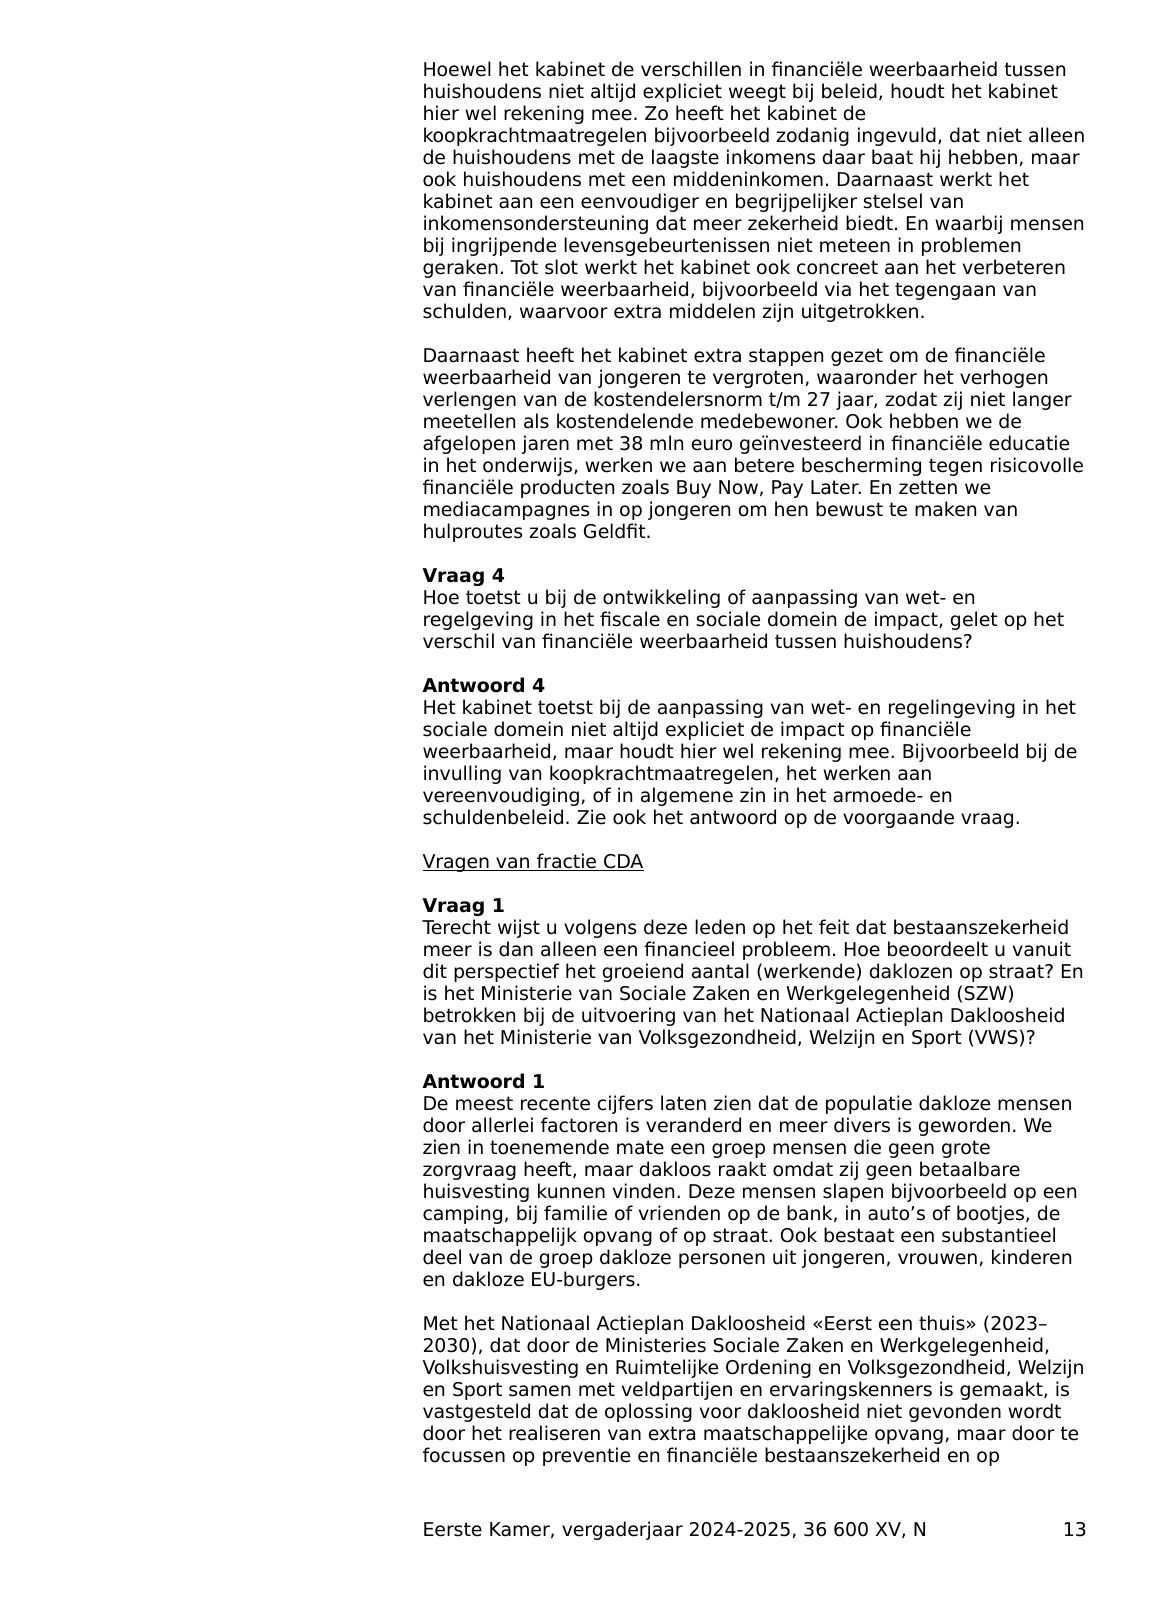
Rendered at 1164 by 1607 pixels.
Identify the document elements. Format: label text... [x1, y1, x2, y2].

text Hoe toetst u bij de ontwikkeling of aanpassing van wet- en regelgeving in het fiscale en sociale domein de impact, gelet op het verschil van financiële weerbaarheid tussen huishoudens? [422, 587, 1087, 653]
text Antwoord 4 [422, 675, 1087, 697]
text Vraag 1 [422, 895, 1087, 917]
text Het kabinet toetst bij de aanpassing van wet- en regelingeving in het sociale domein niet altijd expliciet de impact op financiële weerbaarheid, maar houdt hier wel rekening mee. Bijvoorbeeld bij de invulling van koopkrachtmaatregelen, het werken aan vereenvoudiging, of in algemene zin in het armoede- en schuldenbeleid. Zie ook het antwoord op de voorgaande vraag. [422, 697, 1087, 829]
text Antwoord 1 [422, 1071, 1087, 1093]
text Daarnaast heeft het kabinet extra stappen gezet om de financiële weerbaarheid van jongeren te vergroten, waaronder het verhogen verlengen van de kostendelersnorm t/m 27 jaar, zodat zij niet langer meetellen als kostendelende medebewoner. Ook hebben we de afgelopen jaren met 38 mln euro geïnvesteerd in financiële educatie in het onderwijs, werken we aan betere bescherming tegen risicovolle financiële producten zoals Buy Now, Pay Later. En zetten we mediacampagnes in op jongeren om hen bewust te maken van hulproutes zoals Geldfit. [422, 345, 1087, 543]
text Vraag 4 [422, 565, 1087, 587]
text Hoewel het kabinet de verschillen in financiële weerbaarheid tussen huishoudens niet altijd expliciet weegt bij beleid, houdt het kabinet hier wel rekening mee. Zo heeft het kabinet de koopkrachtmaatregelen bijvoorbeeld zodanig ingevuld, dat niet alleen de huishoudens met de laagste inkomens daar baat hij hebben, maar ook huishoudens met een middeninkomen. Daarnaast werkt het kabinet aan een eenvoudiger en begrijpelijker stelsel van inkomensondersteuning dat meer zekerheid biedt. En waarbij mensen bij ingrijpende levensgebeurtenissen niet meteen in problemen geraken. Tot slot werkt het kabinet ook concreet aan het verbeteren van financiële weerbaarheid, bijvoorbeeld via het tegengaan van schulden, waarvoor extra middelen zijn uitgetrokken. [422, 59, 1087, 323]
text Terecht wijst u volgens deze leden op het feit dat bestaanszekerheid meer is dan alleen een financieel probleem. Hoe beoordeelt u vanuit dit perspectief het groeiend aantal (werkende) daklozen op straat? En is het Ministerie van Sociale Zaken en Werkgelegenheid (SZW) betrokken bij de uitvoering van het Nationaal Actieplan Dakloosheid van het Ministerie van Volksgezondheid, Welzijn en Sport (VWS)? [422, 917, 1087, 1049]
text De meest recente cijfers laten zien dat de populatie dakloze mensen door allerlei factoren is veranderd en meer divers is geworden. We zien in toenemende mate een groep mensen die geen grote zorgvraag heeft, maar dakloos raakt omdat zij geen betaalbare huisvesting kunnen vinden. Deze mensen slapen bijvoorbeeld op een camping, bij familie of vrienden op de bank, in auto’s of bootjes, de maatschappelijk opvang of op straat. Ook bestaat een substantieel deel van de groep dakloze personen uit jongeren, vrouwen, kinderen en dakloze EU-burgers. [422, 1093, 1087, 1291]
subtitle Vragen van fractie CDA [422, 851, 1087, 873]
text Met het Nationaal Actieplan Dakloosheid «Eerst een thuis» (2023–2030), dat door de Ministeries Sociale Zaken en Werkgelegenheid, Volkshuisvesting en Ruimtelijke Ordening en Volksgezondheid, Welzijn en Sport samen met veldpartijen en ervaringskenners is gemaakt, is vastgesteld dat de oplossing voor dakloosheid niet gevonden wordt door het realiseren van extra maatschappelijke opvang, maar door te focussen op preventie en financiële bestaanszekerheid en op [422, 1313, 1087, 1467]
